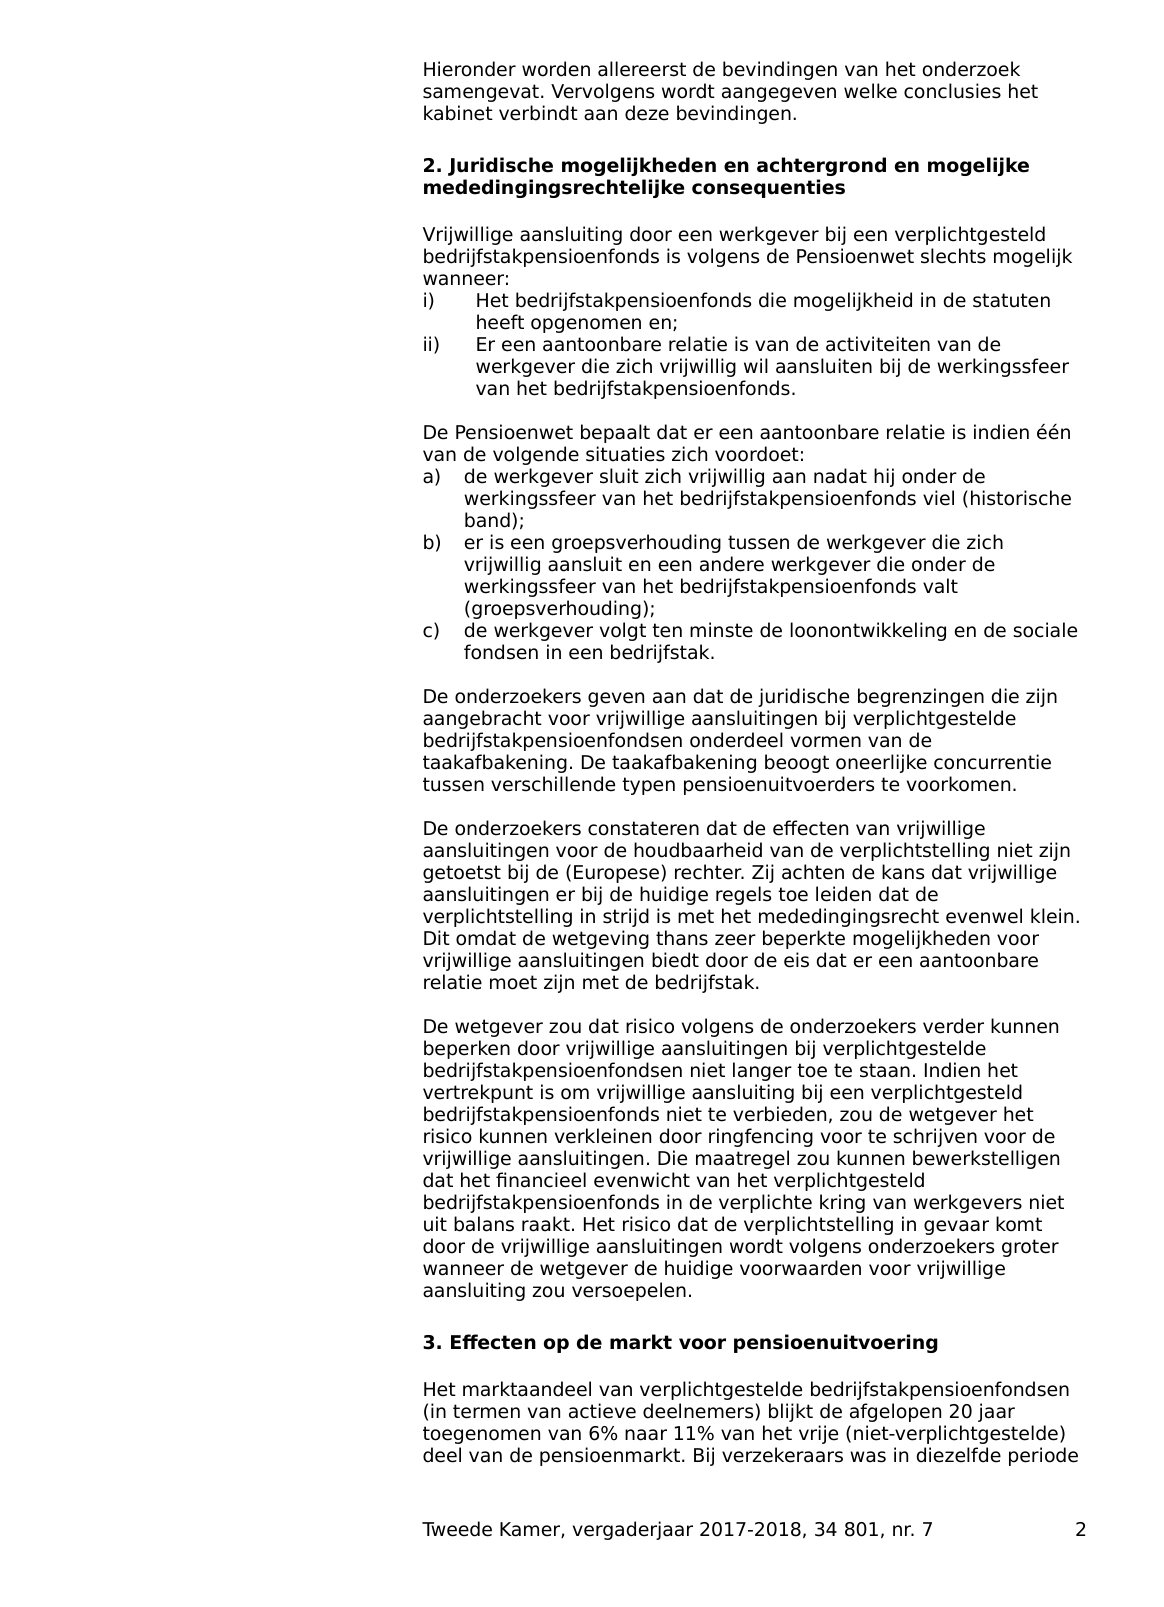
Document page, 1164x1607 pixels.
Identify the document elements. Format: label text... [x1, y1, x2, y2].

text ii) Er een aantoonbare relatie is van de activiteiten van de werkgever die zich vrijwillig wil aansluiten bij de werkingssfeer van het bedrijfstakpensioenfonds. [422, 334, 1087, 400]
text De onderzoekers geven aan dat de juridische begrenzingen die zijn aangebracht voor vrijwillige aansluitingen bij verplichtgestelde bedrijfstakpensioenfondsen onderdeel vormen van de taakafbakening. De taakafbakening beoogt oneerlijke concurrentie tussen verschillende typen pensioenuitvoerders te voorkomen. [422, 686, 1087, 796]
text Vrijwillige aansluiting door een werkgever bij een verplichtgesteld bedrijfstakpensioenfonds is volgens de Pensioenwet slechts mogelijk wanneer: [422, 224, 1087, 290]
text De Pensioenwet bepaalt dat er een aantoonbare relatie is indien één van de volgende situaties zich voordoet: [422, 422, 1087, 466]
text i) Het bedrijfstakpensioenfonds die mogelijkheid in de statuten heeft opgenomen en; [422, 290, 1087, 334]
text De wetgever zou dat risico volgens de onderzoekers verder kunnen beperken door vrijwillige aansluitingen bij verplichtgestelde bedrijfstakpensioenfondsen niet langer toe te staan. Indien het vertrekpunt is om vrijwillige aansluiting bij een verplichtgesteld bedrijfstakpensioenfonds niet te verbieden, zou de wetgever het risico kunnen verkleinen door ringfencing voor te schrijven voor de vrijwillige aansluitingen. Die maatregel zou kunnen bewerkstelligen dat het financieel evenwicht van het verplichtgesteld bedrijfstakpensioenfonds in de verplichte kring van werkgevers niet uit balans raakt. Het risico dat de verplichtstelling in gevaar komt door de vrijwillige aansluitingen wordt volgens onderzoekers groter wanneer de wetgever de huidige voorwaarden voor vrijwillige aansluiting zou versoepelen. [422, 1016, 1087, 1302]
text De onderzoekers constateren dat de effecten van vrijwillige aansluitingen voor de houdbaarheid van de verplichtstelling niet zijn getoetst bij de (Europese) rechter. Zij achten de kans dat vrijwillige aansluitingen er bij de huidige regels toe leiden dat de verplichtstelling in strijd is met het mededingingsrecht evenwel klein. Dit omdat de wetgeving thans zeer beperkte mogelijkheden voor vrijwillige aansluitingen biedt door de eis dat er een aantoonbare relatie moet zijn met de bedrijfstak. [422, 818, 1087, 994]
text b) er is een groepsverhouding tussen de werkgever die zich vrijwillig aansluit en een andere werkgever die onder de werkingssfeer van het bedrijfstakpensioenfonds valt (groepsverhouding); [422, 532, 1087, 620]
text c) de werkgever volgt ten minste de loonontwikkeling en de sociale fondsen in een bedrijfstak. [422, 620, 1087, 664]
text Het marktaandeel van verplichtgestelde bedrijfstakpensioenfondsen (in termen van actieve deelnemers) blijkt de afgelopen 20 jaar toegenomen van 6% naar 11% van het vrije (niet-verplichtgestelde) deel van de pensioenmarkt. Bij verzekeraars was in diezelfde periode [422, 1379, 1087, 1467]
text a) de werkgever sluit zich vrijwillig aan nadat hij onder de werkingssfeer van het bedrijfstakpensioenfonds viel (historische band); [422, 466, 1087, 532]
text Hieronder worden allereerst de bevindingen van het onderzoek samengevat. Vervolgens wordt aangegeven welke conclusies het kabinet verbindt aan deze bevindingen. [422, 59, 1087, 125]
subtitle 3. Effecten op de markt voor pensioenuitvoering [422, 1332, 1087, 1354]
subtitle 2. Juridische mogelijkheden en achtergrond en mogelijke mededingingsrechtelijke consequenties [422, 155, 1087, 199]
